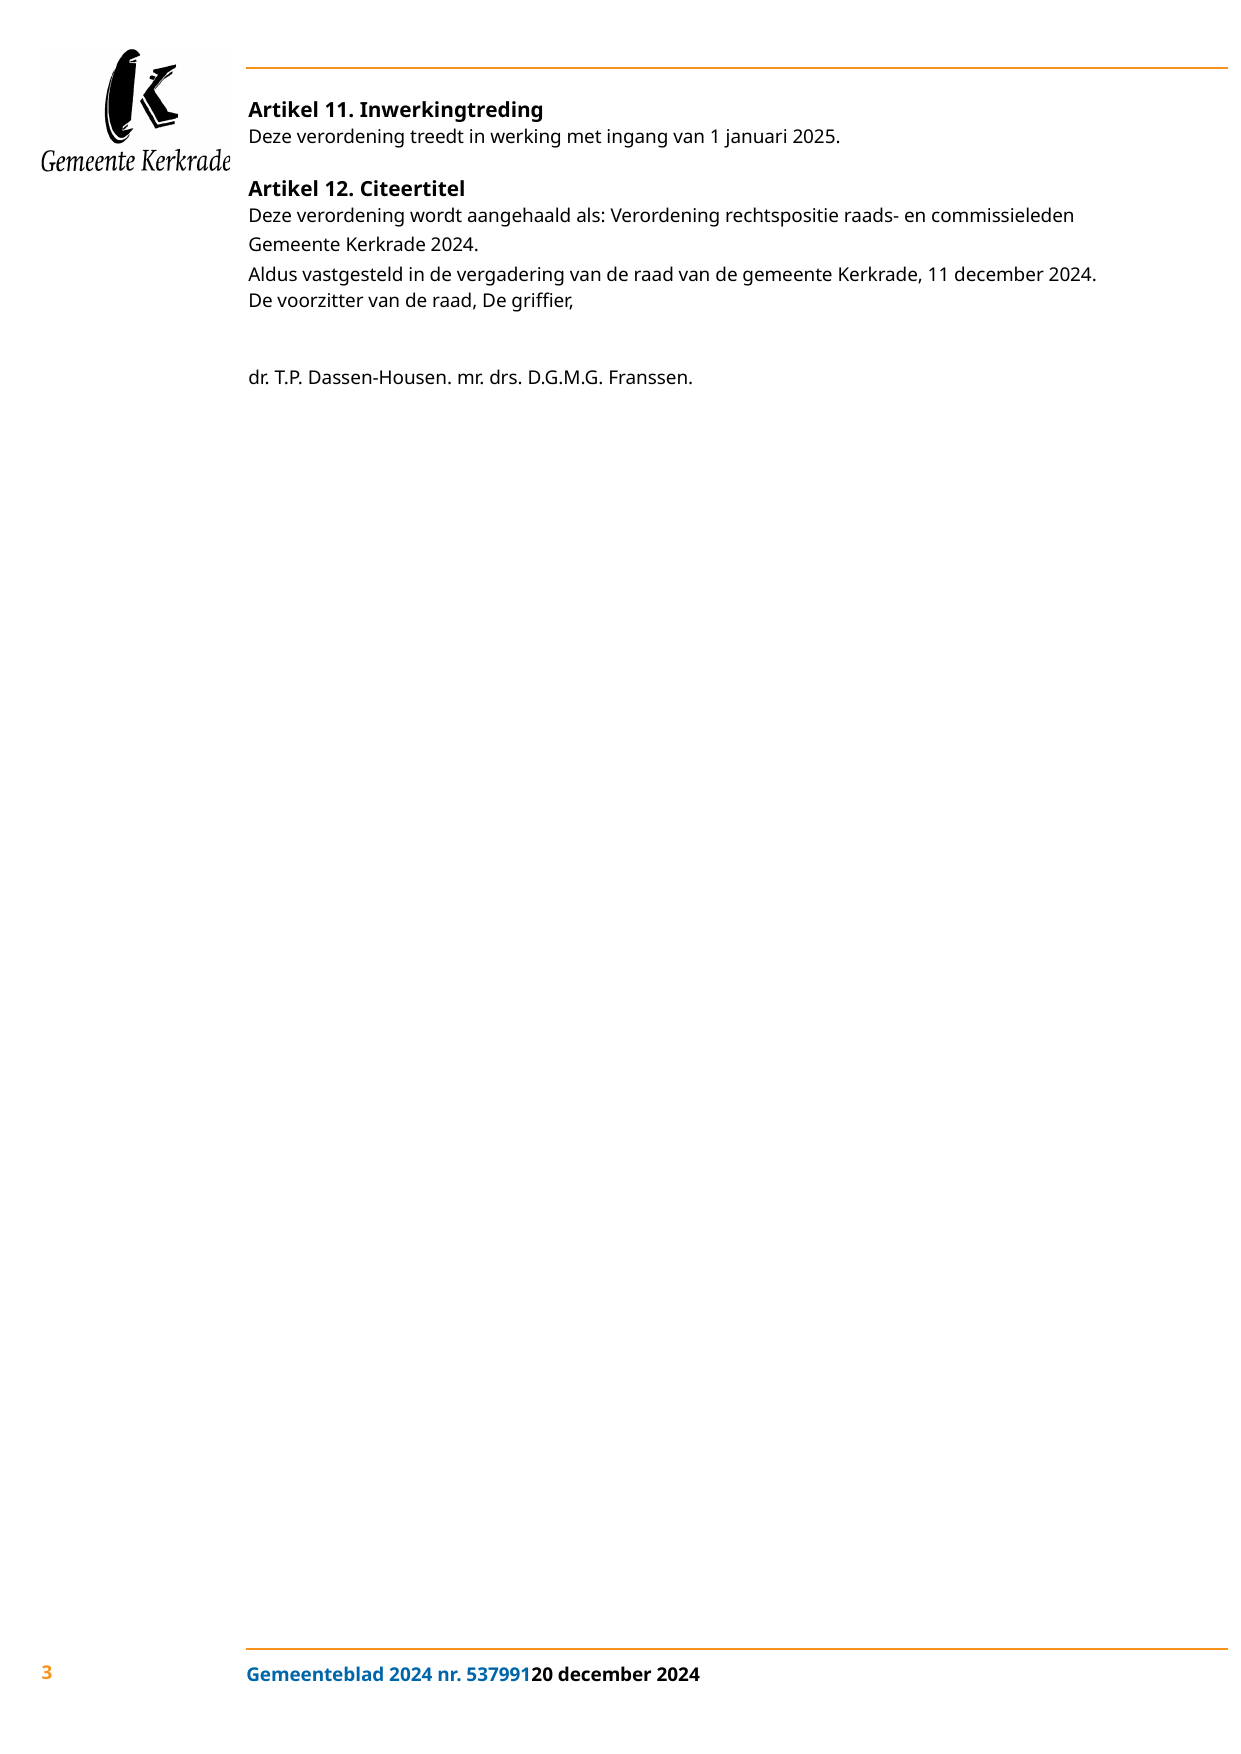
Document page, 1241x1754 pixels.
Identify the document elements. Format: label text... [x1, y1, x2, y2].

text dr. T.P. Dassen-Housen. mr. drs. D.G.M.G. Franssen. [248, 364, 1152, 390]
text Deze verordening treedt in werking met ingang van 1 januari 2025. [248, 123, 1152, 149]
text Aldus vastgesteld in de vergadering van de raad van de gemeente Kerkrade, 11 december 2024. [248, 261, 1152, 287]
text Artikel 12. Citeertitel [248, 174, 1152, 202]
text De voorzitter van de raad, De griffier, [248, 287, 1152, 313]
text Deze verordening wordt aangehaald als: Verordening rechtspositie raads- en commissieleden Gemeente Kerkrade 2024. [248, 202, 1152, 257]
picture [41, 47, 231, 172]
text Artikel 11. Inwerkingtreding [248, 95, 1152, 123]
